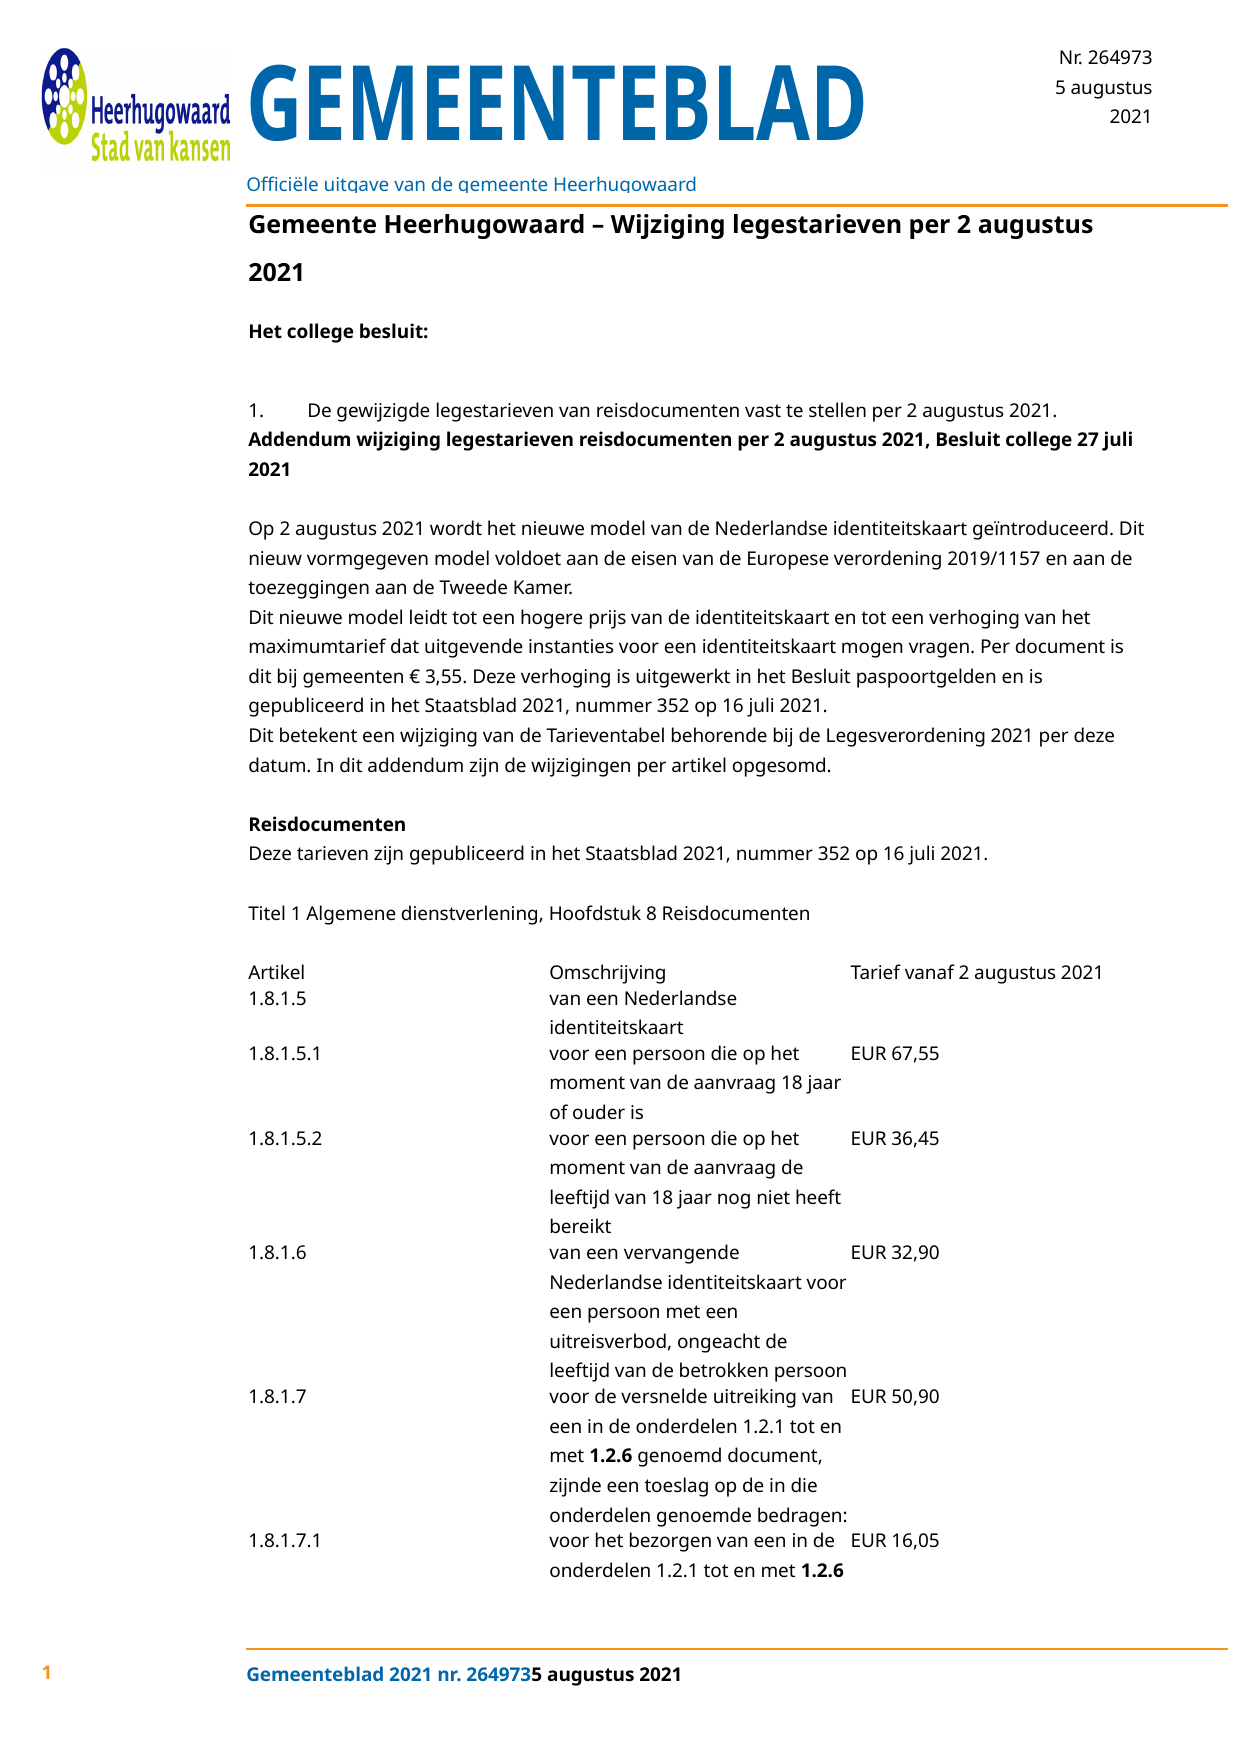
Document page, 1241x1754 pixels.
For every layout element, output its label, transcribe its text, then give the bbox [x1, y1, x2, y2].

picture [41, 47, 231, 172]
text Deze tarieven zijn gepubliceerd in het Staatsblad 2021, nummer 352 op 16 juli 2021. [248, 841, 1152, 866]
table_cell [850, 985, 1152, 1040]
table_cell voor het bezorgen van een in de onderdelen 1.2.1 tot en met 1.2.6 [549, 1528, 850, 1583]
text Reisdocumenten [248, 811, 1152, 837]
table_cell 1.8.1.5.1 [248, 1040, 549, 1125]
table_cell EUR 36,45 [850, 1125, 1152, 1239]
table_cell EUR 50,90 [850, 1384, 1152, 1527]
table_cell EUR 32,90 [850, 1239, 1152, 1383]
table_cell voor een persoon die op het moment van de aanvraag de leeftijd van 18 jaar nog niet heeft bereikt [549, 1125, 850, 1239]
table_cell 1.8.1.7.1 [248, 1528, 549, 1583]
table_cell voor een persoon die op het moment van de aanvraag 18 jaar of ouder is [549, 1040, 850, 1125]
table_cell EUR 16,05 [850, 1528, 1152, 1583]
table_cell van een vervangende Nederlandse identiteitskaart voor een persoon met een uitreisverbod, ongeacht de leeftijd van de betrokken persoon [549, 1239, 850, 1383]
text Dit nieuwe model leidt tot een hogere prijs van de identiteitskaart en tot een verhoging van het maximumtarief dat uitgevende instanties voor een identiteitskaart mogen vragen. Per document is dit bij gemeenten € 3,55. Deze verhoging is uitgewerkt in het Besluit paspoortgelden en is gepubliceerd in het Staatsblad 2021, nummer 352 op 16 juli 2021. [248, 604, 1152, 718]
text Titel 1 Algemene dienstverlening, Hoofdstuk 8 Reisdocumenten [248, 900, 1152, 925]
text Het college besluit: [248, 318, 1152, 344]
table_cell van een Nederlandse identiteitskaart [549, 985, 850, 1040]
table_header Omschrijving [549, 959, 850, 985]
table_cell 1.8.1.5.2 [248, 1125, 549, 1239]
table_cell 1.8.1.7 [248, 1384, 549, 1527]
table_cell EUR 67,55 [850, 1040, 1152, 1125]
table_cell 1.8.1.6 [248, 1239, 549, 1383]
text Addendum wijziging legestarieven reisdocumenten per 2 augustus 2021, Besluit college 27 juli 2021 [248, 426, 1152, 482]
table_cell 1.8.1.5 [248, 985, 549, 1040]
table_cell voor de versnelde uitreiking van een in de onderdelen 1.2.1 tot en met 1.2.6 genoemd document, zijnde een toeslag op de in die onderdelen genoemde bedragen: [549, 1384, 850, 1527]
text Gemeente Heerhugowaard – Wijziging legestarieven per 2 augustus 2021 [248, 207, 1152, 288]
text Op 2 augustus 2021 wordt het nieuwe model van de Nederlandse identiteitskaart geïntroduceerd. Dit nieuw vormgegeven model voldoet aan de eisen van de Europese verordening 2019/1157 en aan de toezeggingen aan de Tweede Kamer. [248, 515, 1152, 600]
table_header Tarief vanaf 2 augustus 2021 [850, 959, 1152, 985]
text Dit betekent een wijziging van de Tarieventabel behorende bij de Legesverordening 2021 per deze datum. In dit addendum zijn de wijzigingen per artikel opgesomd. [248, 722, 1152, 777]
list De gewijzigde legestarieven van reisdocumenten vast te stellen per 2 augustus 2021. [248, 397, 1152, 422]
table_header Artikel [248, 959, 549, 985]
